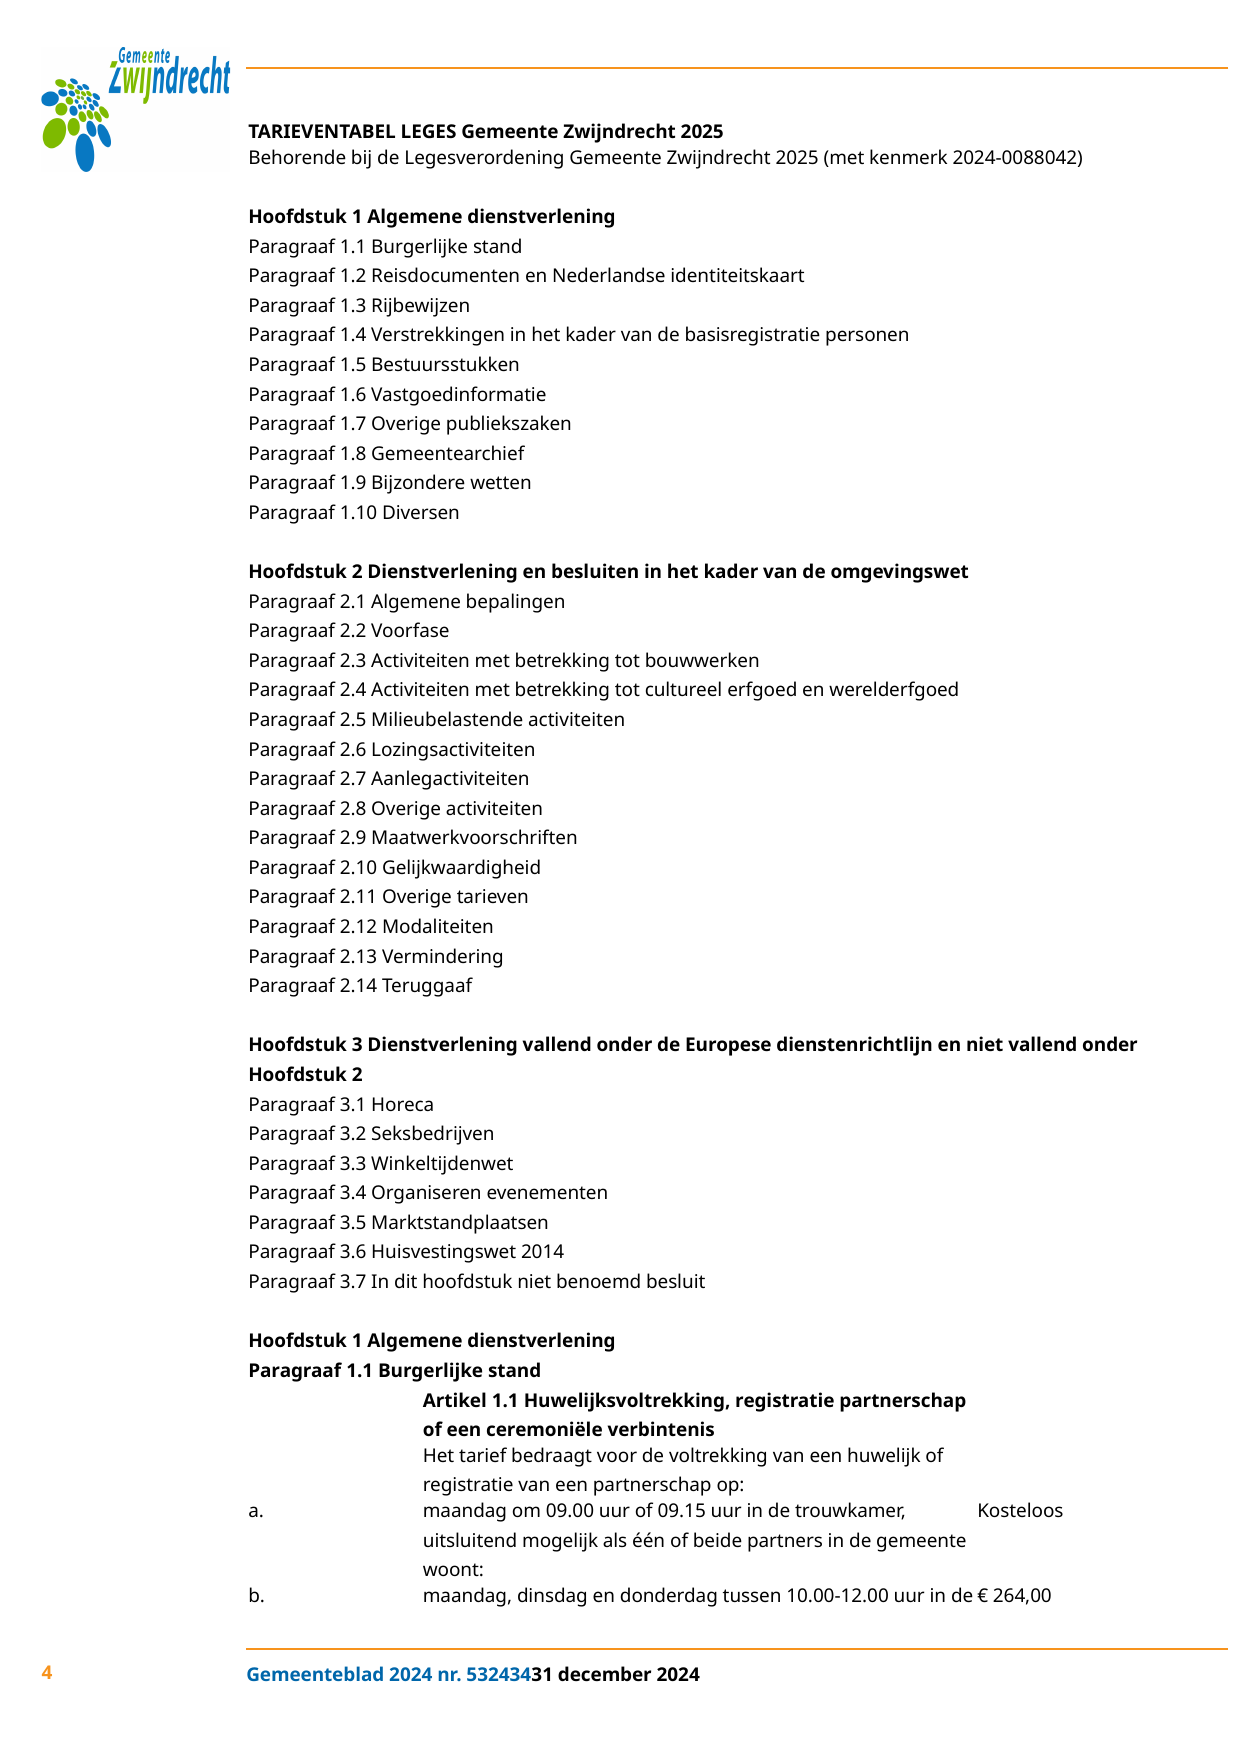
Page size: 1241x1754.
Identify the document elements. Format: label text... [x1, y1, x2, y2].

text Hoofdstuk 1 Algemene dienstverlening [248, 1327, 1152, 1353]
text Paragraaf 2.10 Gelijkwaardigheid [248, 854, 1152, 880]
text Paragraaf 3.5 Marktstandplaatsen [248, 1209, 1152, 1235]
text Hoofdstuk 1 Algemene dienstverlening [248, 203, 1152, 229]
text TARIEVENTABEL LEGES Gemeente Zwijndrecht 2025 [248, 116, 1152, 144]
text Paragraaf 2.2 Voorfase [248, 617, 1152, 643]
text Paragraaf 2.13 Vermindering [248, 943, 1152, 969]
picture [41, 47, 231, 172]
text Paragraaf 1.6 Vastgoedinformatie [248, 381, 1152, 407]
text Paragraaf 1.8 Gemeentearchief [248, 440, 1152, 466]
text Hoofdstuk 3 Dienstverlening vallend onder de Europese dienstenrichtlijn en niet vallend onder Hoofdstuk 2 [248, 1032, 1152, 1087]
text Behorende bij de Legesverordening Gemeente Zwijndrecht 2025 (met kenmerk 2024-0088042) [248, 144, 1152, 170]
text Paragraaf 1.1 Burgerlijke stand [248, 233, 1152, 259]
text Paragraaf 3.4 Organiseren evenementen [248, 1179, 1152, 1205]
text Paragraaf 2.8 Overige activiteiten [248, 795, 1152, 821]
table_cell [977, 1442, 1152, 1497]
table_header [248, 1387, 423, 1442]
table_cell Kosteloos [977, 1498, 1152, 1582]
text Hoofdstuk 2 Dienstverlening en besluiten in het kader van de omgevingswet [248, 558, 1152, 584]
table_cell maandag om 09.00 uur of 09.15 uur in de trouwkamer, uitsluitend mogelijk als één of beide partners in de gemeente woont: [423, 1498, 977, 1582]
text Paragraaf 2.11 Overige tarieven [248, 884, 1152, 909]
table_cell [248, 1442, 423, 1497]
text Paragraaf 1.4 Verstrekkingen in het kader van de basisregistratie personen [248, 322, 1152, 347]
text Paragraaf 1.10 Diversen [248, 499, 1152, 525]
text Paragraaf 2.14 Teruggaaf [248, 972, 1152, 998]
text Paragraaf 3.1 Horeca [248, 1091, 1152, 1117]
table_cell Het tarief bedraagt voor de voltrekking van een huwelijk of registratie van een partnerschap op: [423, 1442, 977, 1497]
text Paragraaf 1.3 Rijbewijzen [248, 292, 1152, 318]
text Paragraaf 2.4 Activiteiten met betrekking tot cultureel erfgoed en werelderfgoed [248, 677, 1152, 702]
text Paragraaf 1.1 Burgerlijke stand [248, 1357, 1152, 1383]
table_cell maandag, dinsdag en donderdag tussen 10.00-12.00 uur in de [423, 1582, 977, 1608]
text Paragraaf 3.6 Huisvestingswet 2014 [248, 1239, 1152, 1264]
text Paragraaf 3.2 Seksbedrijven [248, 1120, 1152, 1146]
table_header Artikel 1.1 Huwelijksvoltrekking, registratie partnerschap of een ceremoniële verbintenis [423, 1387, 977, 1442]
table_cell b. [248, 1582, 423, 1608]
text Paragraaf 2.6 Lozingsactiviteiten [248, 736, 1152, 762]
text Paragraaf 1.9 Bijzondere wetten [248, 469, 1152, 495]
text Paragraaf 2.9 Maatwerkvoorschriften [248, 824, 1152, 850]
text Paragraaf 2.12 Modaliteiten [248, 913, 1152, 939]
table_header [977, 1387, 1152, 1442]
text Paragraaf 3.3 Winkeltijdenwet [248, 1150, 1152, 1176]
text Paragraaf 3.7 In dit hoofdstuk niet benoemd besluit [248, 1268, 1152, 1294]
text Paragraaf 2.1 Algemene bepalingen [248, 588, 1152, 614]
text Paragraaf 2.5 Milieubelastende activiteiten [248, 706, 1152, 732]
text Paragraaf 2.7 Aanlegactiviteiten [248, 765, 1152, 791]
text Paragraaf 1.5 Bestuursstukken [248, 351, 1152, 377]
text Paragraaf 1.2 Reisdocumenten en Nederlandse identiteitskaart [248, 262, 1152, 288]
text Paragraaf 2.3 Activiteiten met betrekking tot bouwwerken [248, 647, 1152, 673]
text Paragraaf 1.7 Overige publiekszaken [248, 410, 1152, 436]
table_cell € 264,00 [977, 1582, 1152, 1608]
table_cell a. [248, 1498, 423, 1582]
